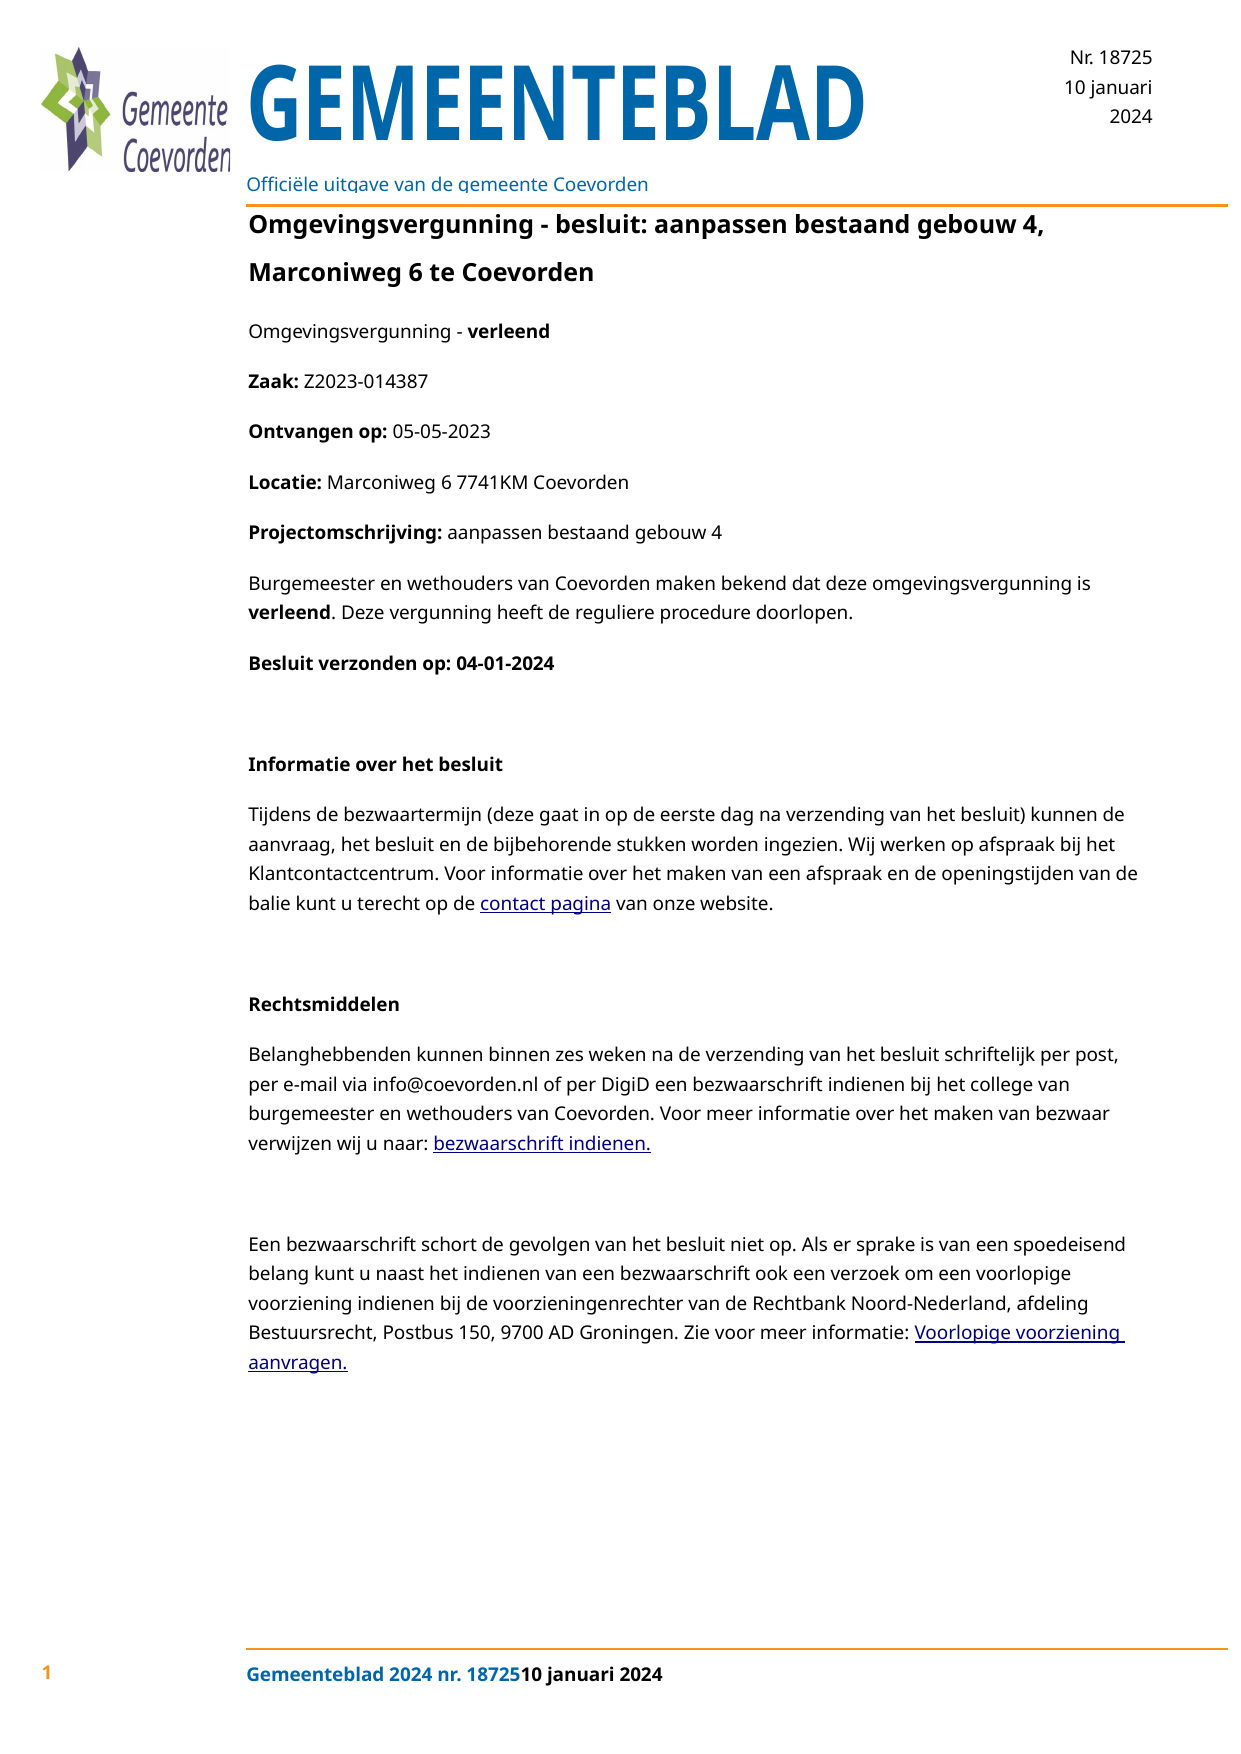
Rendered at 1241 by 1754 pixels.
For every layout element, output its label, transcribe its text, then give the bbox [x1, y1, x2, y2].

text Belanghebbenden kunnen binnen zes weken na de verzending van het besluit schriftelijk per post, per e-mail via info@coevorden.nl of per DigiD een bezwaarschrift indienen bij het college van burgemeester en wethouders van Coevorden. Voor meer informatie over het maken van bezwaar verwijzen wij u naar: bezwaarschrift indienen. [248, 1041, 1152, 1156]
text Informatie over het besluit [248, 751, 1152, 777]
text Omgevingsvergunning - besluit: aanpassen bestaand gebouw 4, Marconiweg 6 te Coevorden [248, 207, 1152, 288]
text Burgemeester en wethouders van Coevorden maken bekend dat deze omgevingsvergunning is verleend. Deze vergunning heeft de reguliere procedure doorlopen. [248, 570, 1152, 625]
text Omgevingsvergunning - verleend [248, 318, 1152, 344]
text Zaak: Z2023-014387 [248, 368, 1152, 394]
text Tijdens de bezwaartermijn (deze gaat in op de eerste dag na verzending van het besluit) kunnen de aanvraag, het besluit en de bijbehorende stukken worden ingezien. Wij werken op afspraak bij het Klantcontactcentrum. Voor informatie over het maken van een afspraak en de openingstijden van de balie kunt u terecht op de contact pagina van onze website. [248, 801, 1152, 916]
text Ontvangen op: 05-05-2023 [248, 419, 1152, 444]
picture [41, 47, 231, 172]
text Een bezwaarschrift schort de gevolgen van het besluit niet op. Als er sprake is van een spoedeisend belang kunt u naast het indienen van een bezwaarschrift ook een verzoek om een voorlopige voorziening indienen bij de voorzieningenrechter van de Rechtbank Noord-Nederland, afdeling Bestuursrecht, Postbus 150, 9700 AD Groningen. Zie voor meer informatie: Voorlopige voorziening aanvragen. [248, 1231, 1152, 1375]
text Projectomschrijving: aanpassen bestaand gebouw 4 [248, 519, 1152, 545]
text Besluit verzonden op: 04-01-2024 [248, 650, 1152, 676]
text Rechtsmiddelen [248, 991, 1152, 1017]
text Locatie: Marconiweg 6 7741KM Coevorden [248, 469, 1152, 495]
